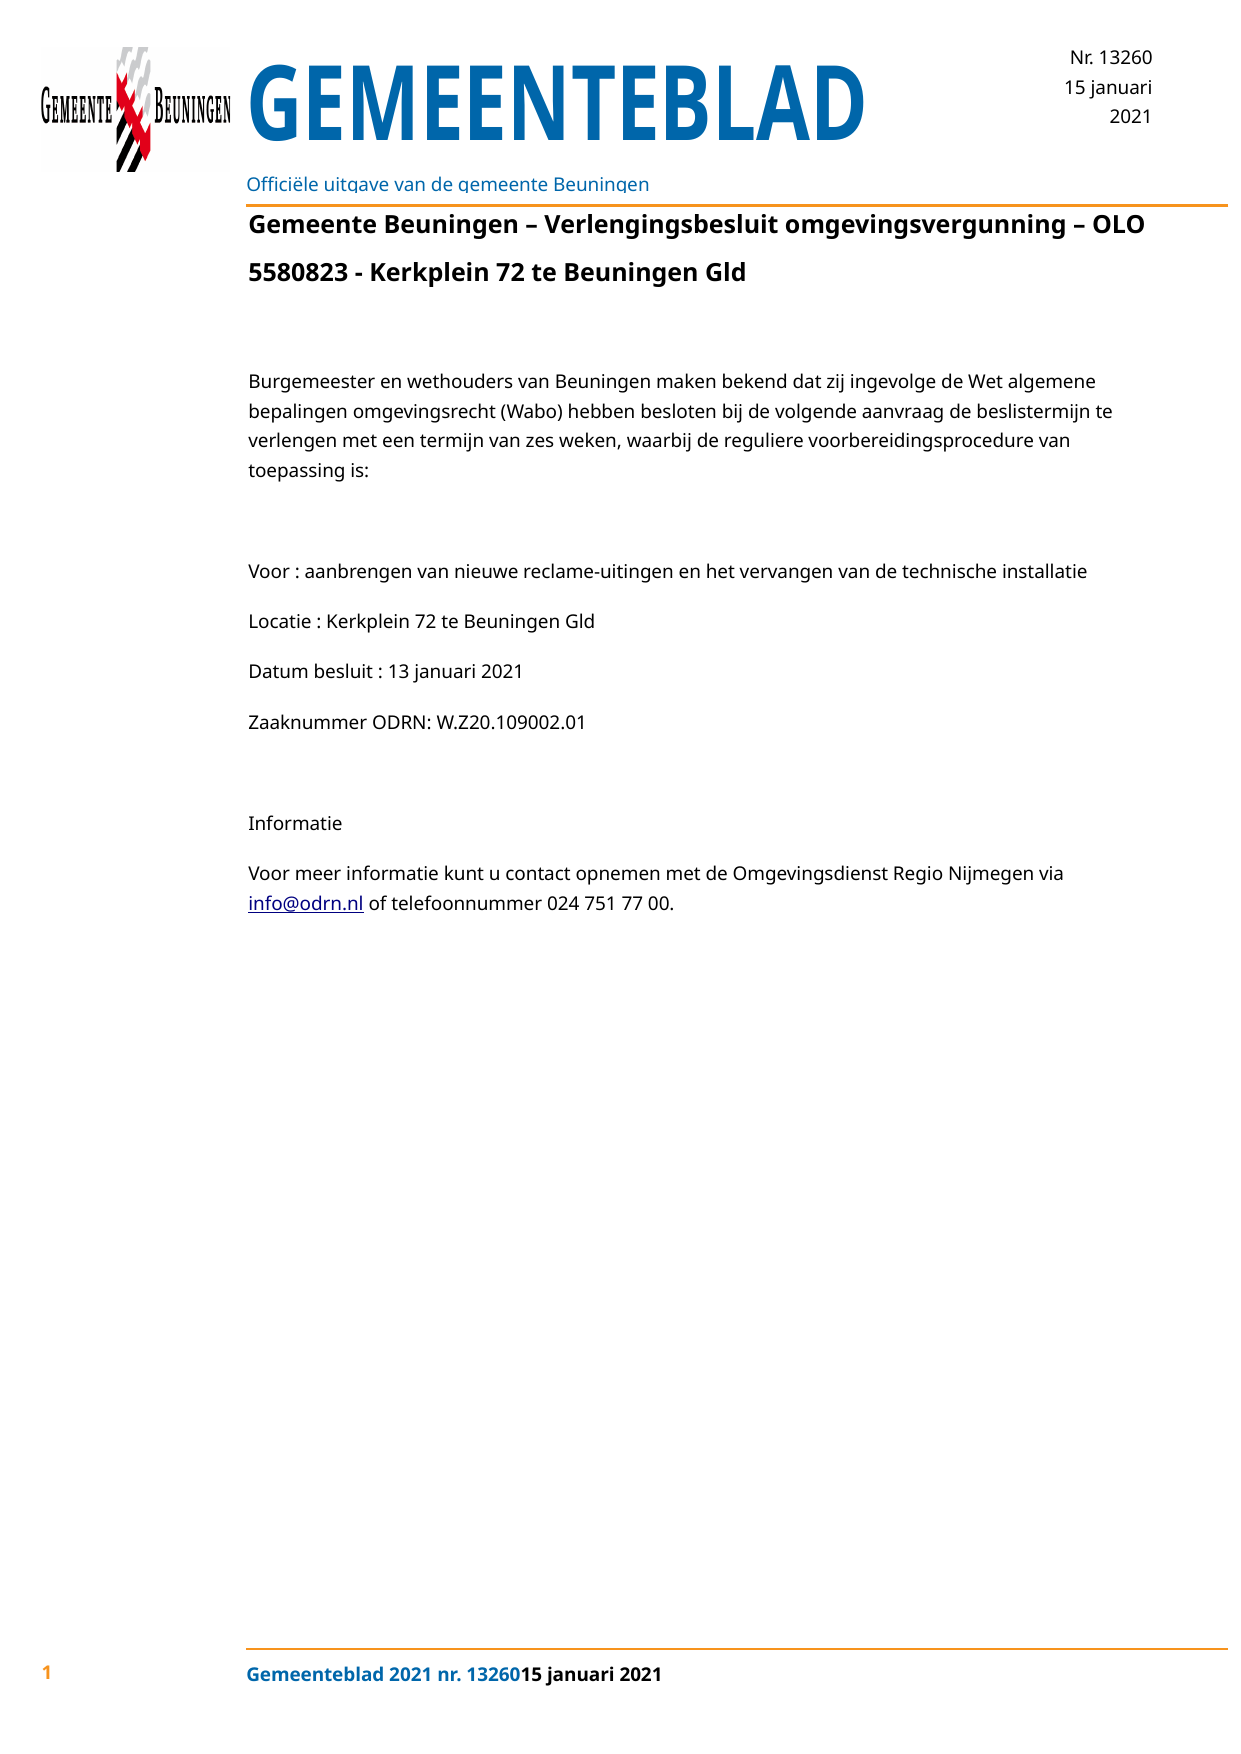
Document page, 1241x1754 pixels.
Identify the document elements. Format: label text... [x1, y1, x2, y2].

text Zaaknummer ODRN: W.Z20.109002.01 [248, 709, 1152, 735]
text Voor : aanbrengen van nieuwe reclame-uitingen en het vervangen van de technische installatie [248, 558, 1152, 584]
picture [41, 47, 231, 172]
text Voor meer informatie kunt u contact opnemen met de Omgevingsdienst Regio Nijmegen via info@odrn.nl of telefoonnummer 024 751 77 00. [248, 860, 1152, 916]
text Informatie [248, 810, 1152, 836]
text Burgemeester en wethouders van Beuningen maken bekend dat zij ingevolge de Wet algemene bepalingen omgevingsrecht (Wabo) hebben besloten bij de volgende aanvraag de beslistermijn te verlengen met een termijn van zes weken, waarbij de reguliere voorbereidingsprocedure van toepassing is: [248, 368, 1152, 483]
text Locatie : Kerkplein 72 te Beuningen Gld [248, 608, 1152, 634]
text Gemeente Beuningen – Verlengingsbesluit omgevingsvergunning – OLO 5580823 - Kerkplein 72 te Beuningen Gld [248, 207, 1152, 288]
text Datum besluit : 13 januari 2021 [248, 659, 1152, 684]
